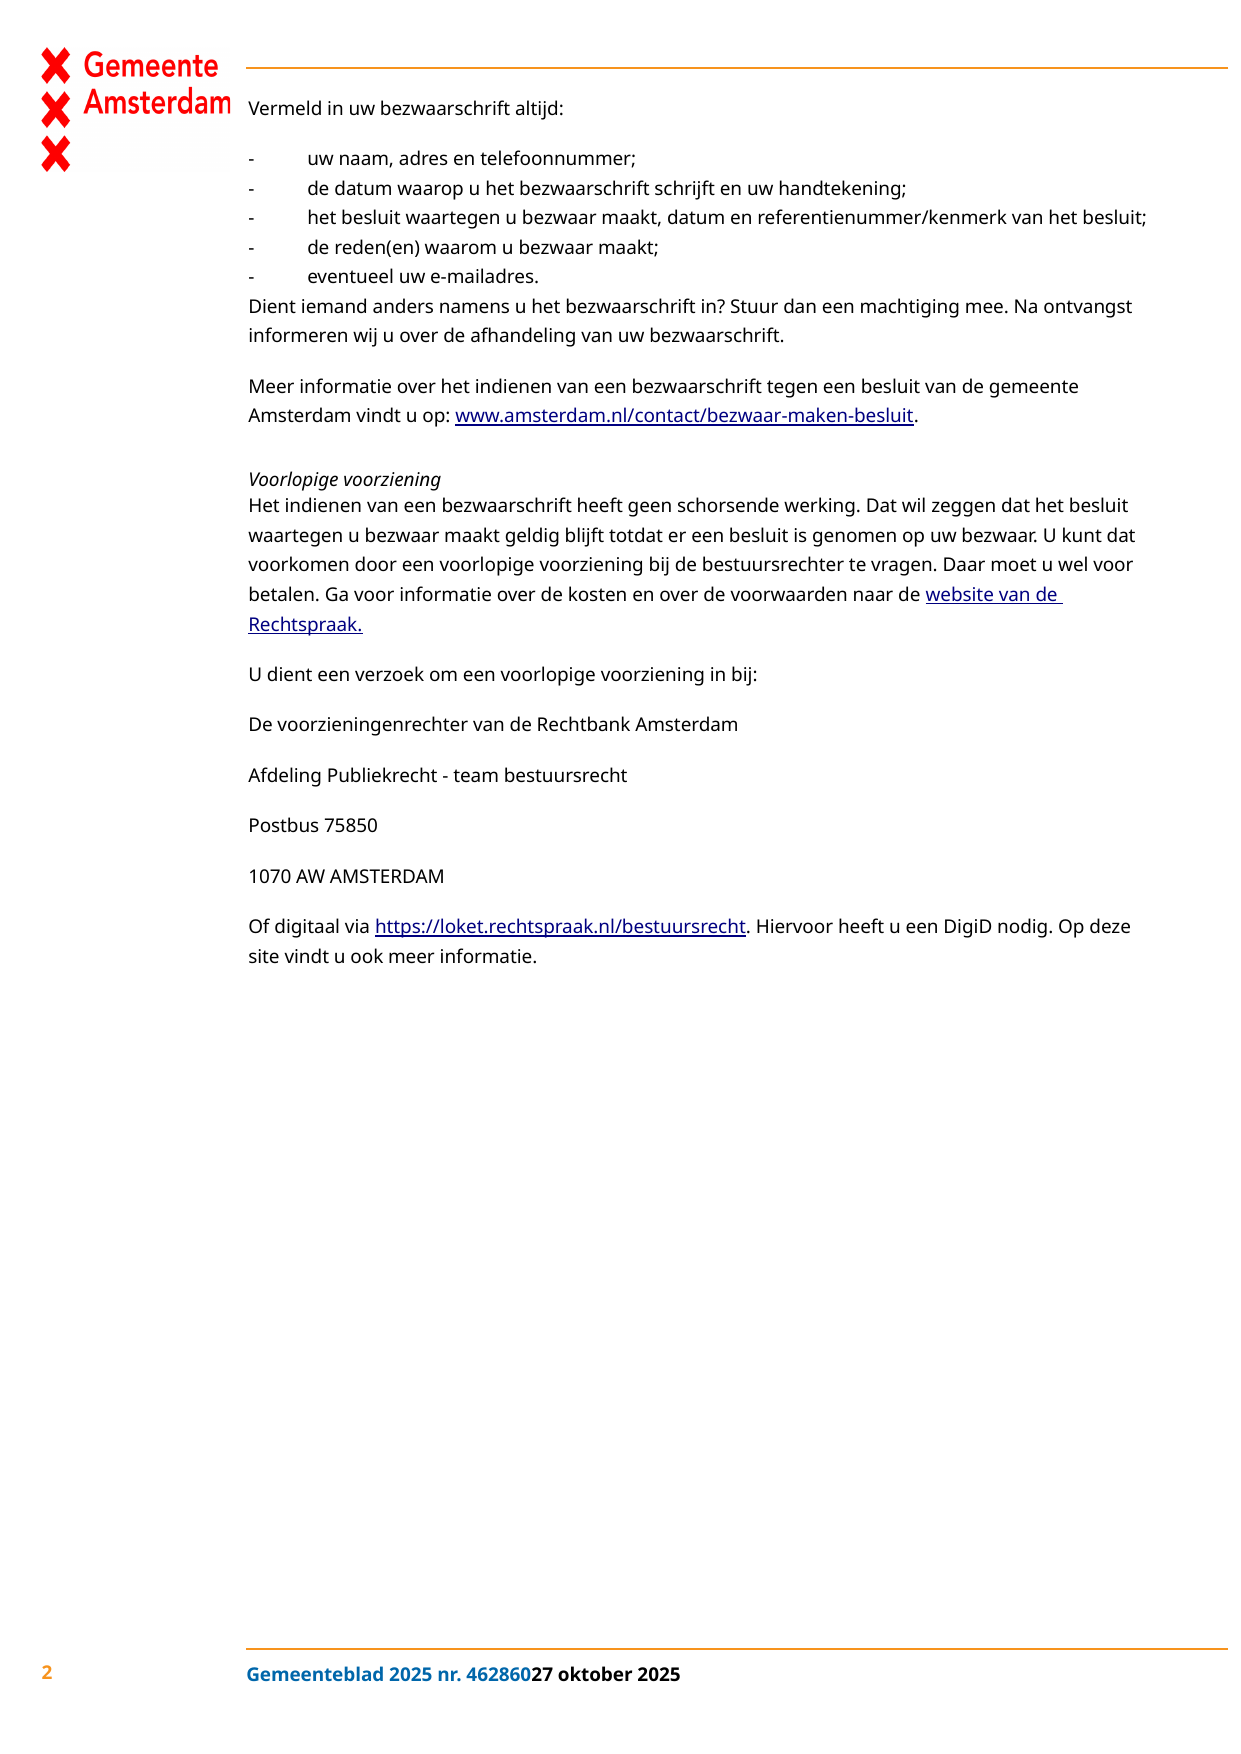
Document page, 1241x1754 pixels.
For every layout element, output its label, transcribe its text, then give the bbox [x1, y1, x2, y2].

picture [41, 47, 231, 172]
list het besluit waartegen u bezwaar maakt, datum en referentienummer/kenmerk van het besluit; [248, 204, 1152, 230]
list eventueel uw e-mailadres. [248, 263, 1152, 289]
list de datum waarop u het bezwaarschrift schrijft en uw handtekening; [248, 175, 1152, 201]
text Dient iemand anders namens u het bezwaarschrift in? Stuur dan een machtiging mee. Na ontvangst informeren wij u over de afhandeling van uw bezwaarschrift. [248, 293, 1152, 348]
list de reden(en) waarom u bezwaar maakt; [248, 234, 1152, 260]
text Vermeld in uw bezwaarschrift altijd: [248, 95, 1152, 121]
text Of digitaal via https://loket.rechtspraak.nl/bestuursrecht. Hiervoor heeft u een DigiD nodig. Op deze site vindt u ook meer informatie. [248, 913, 1152, 968]
text 1070 AW AMSTERDAM [248, 863, 1152, 888]
text Het indienen van een bezwaarschrift heeft geen schorsende werking. Dat wil zeggen dat het besluit waartegen u bezwaar maakt geldig blijft totdat er een besluit is genomen op uw bezwaar. U kunt dat voorkomen door een voorlopige voorziening bij de bestuursrechter te vragen. Daar moet u wel voor betalen. Ga voor informatie over de kosten en over de voorwaarden naar de website van de Rechtspraak. [248, 492, 1152, 636]
text U dient een verzoek om een voorlopige voorziening in bij: [248, 661, 1152, 687]
text Postbus 75850 [248, 812, 1152, 838]
text De voorzieningenrechter van de Rechtbank Amsterdam [248, 712, 1152, 737]
text Meer informatie over het indienen van een bezwaarschrift tegen een besluit van de gemeente Amsterdam vindt u op: www.amsterdam.nl/contact/bezwaar-maken-besluit. [248, 373, 1152, 428]
text Afdeling Publiekrecht - team bestuursrecht [248, 762, 1152, 788]
list uw naam, adres en telefoonnummer; [248, 145, 1152, 171]
text Voorlopige voorziening [248, 467, 1152, 492]
